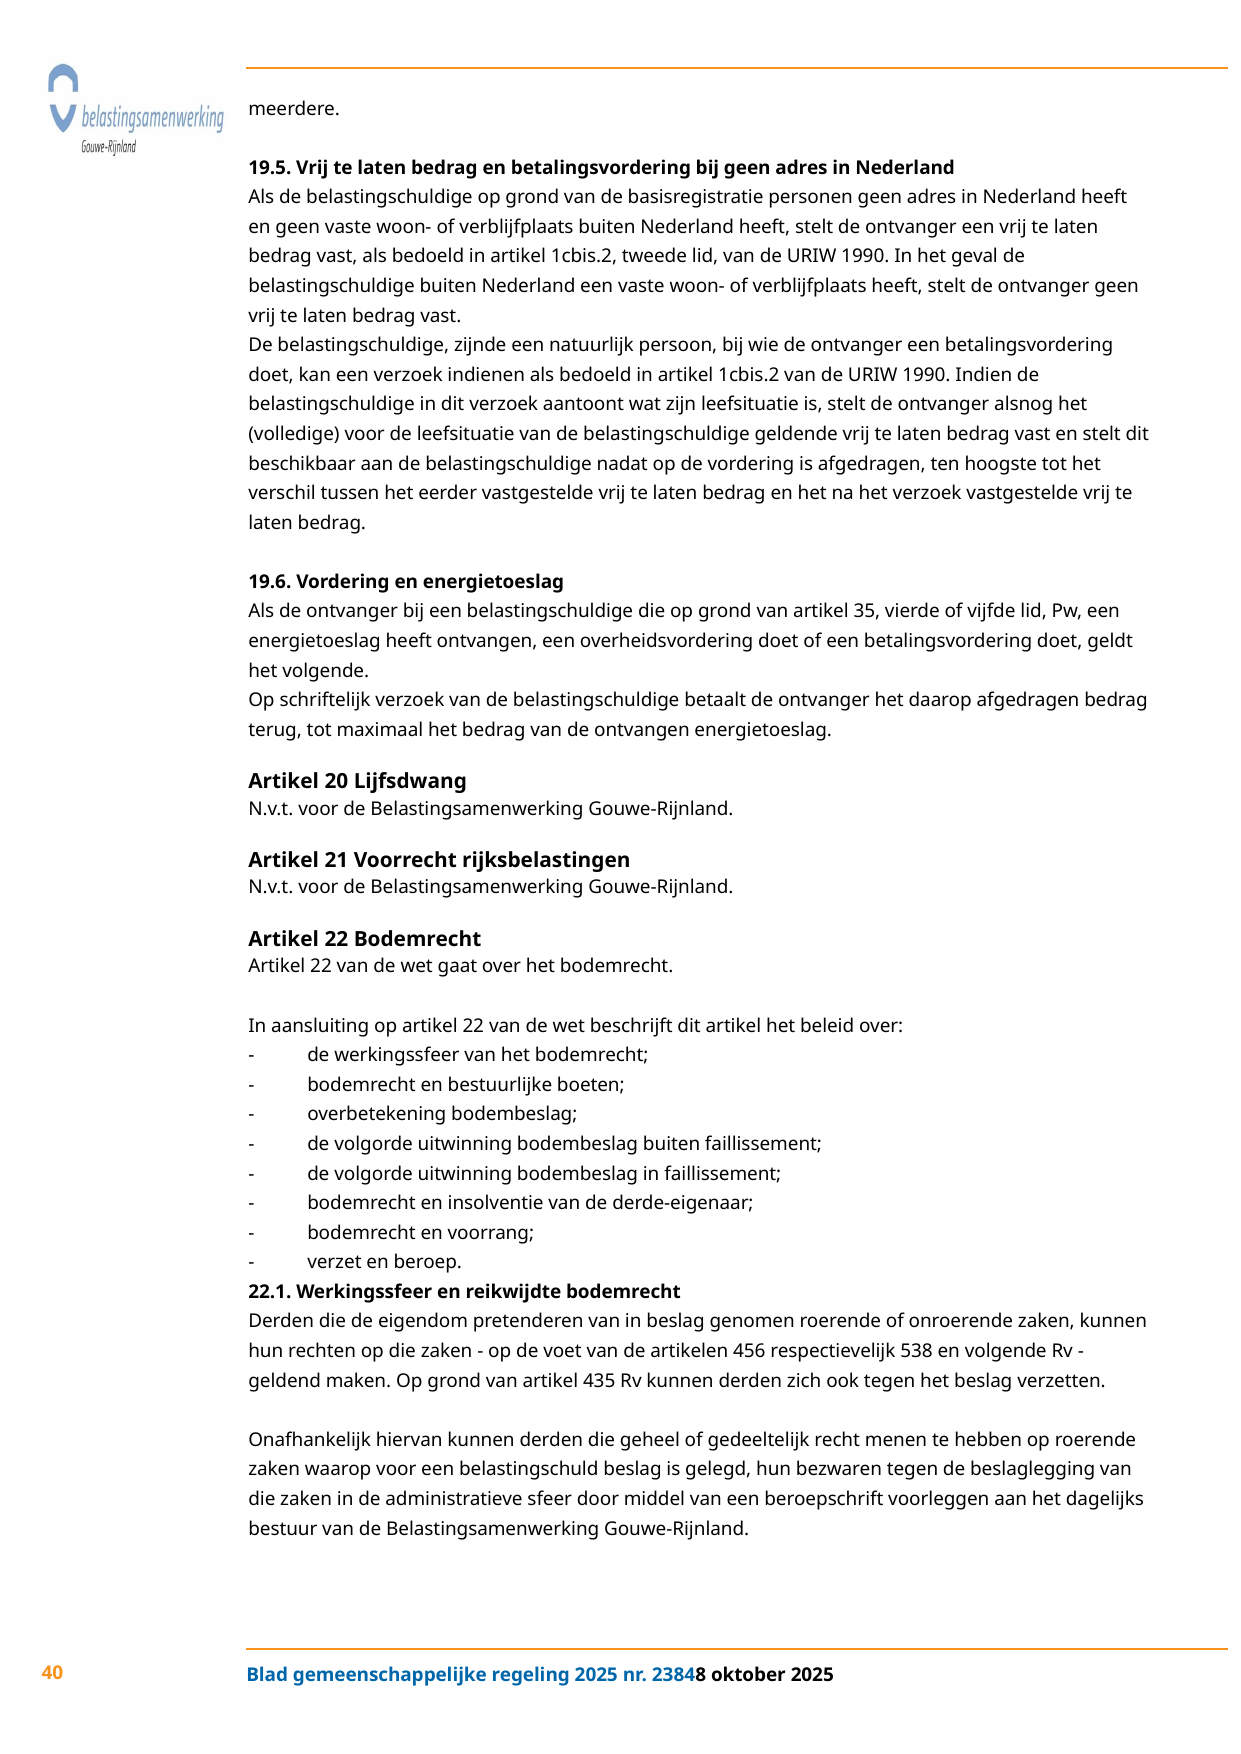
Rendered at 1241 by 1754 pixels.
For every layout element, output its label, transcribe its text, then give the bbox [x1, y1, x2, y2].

text Artikel 22 Bodemrecht [248, 924, 1152, 953]
list bodemrecht en bestuurlijke boeten; [248, 1071, 1152, 1097]
text Als de ontvanger bij een belastingschuldige die op grond van artikel 35, vierde of vijfde lid, Pw, een energietoeslag heeft ontvangen, een overheidsvordering doet of een betalingsvordering doet, geldt het volgende. [248, 598, 1152, 683]
text Op schriftelijk verzoek van de belastingschuldige betaalt de ontvanger het daarop afgedragen bedrag terug, tot maximaal het bedrag van de ontvangen energietoeslag. [248, 686, 1152, 742]
picture [41, 47, 231, 172]
text N.v.t. voor de Belastingsamenwerking Gouwe-Rijnland. [248, 795, 1152, 821]
text N.v.t. voor de Belastingsamenwerking Gouwe-Rijnland. [248, 874, 1152, 899]
list bodemrecht en voorrang; [248, 1219, 1152, 1244]
text Als de belastingschuldige op grond van de basisregistratie personen geen adres in Nederland heeft en geen vaste woon- of verblijfplaats buiten Nederland heeft, stelt de ontvanger een vrij te laten bedrag vast, als bedoeld in artikel 1cbis.2, tweede lid, van de URIW 1990. In het geval de belastingschuldige buiten Nederland een vaste woon- of verblijfplaats heeft, stelt de ontvanger geen vrij te laten bedrag vast. [248, 183, 1152, 328]
list verzet en beroep. [248, 1248, 1152, 1274]
text 22.1. Werkingssfeer en reikwijdte bodemrecht [248, 1278, 1152, 1304]
text 19.5. Vrij te laten bedrag en betalingsvordering bij geen adres in Nederland [248, 154, 1152, 180]
text De belastingschuldige, zijnde een natuurlijk persoon, bij wie de ontvanger een betalingsvordering doet, kan een verzoek indienen als bedoeld in artikel 1cbis.2 van de URIW 1990. Indien de belastingschuldige in dit verzoek aantoont wat zijn leefsituatie is, stelt de ontvanger alsnog het (volledige) voor de leefsituatie van de belastingschuldige geldende vrij te laten bedrag vast en stelt dit beschikbaar aan de belastingschuldige nadat op de vordering is afgedragen, ten hoogste tot het verschil tussen het eerder vastgestelde vrij te laten bedrag en het na het verzoek vastgestelde vrij te laten bedrag. [248, 331, 1152, 535]
text 19.6. Vordering en energietoeslag [248, 568, 1152, 594]
text Onafhankelijk hiervan kunnen derden die geheel of gedeeltelijk recht menen te hebben op roerende zaken waarop voor een belastingschuld beslag is gelegd, hun bezwaren tegen de beslaglegging van die zaken in de administratieve sfeer door middel van een beroepschrift voorleggen aan het dagelijks bestuur van de Belastingsamenwerking Gouwe-Rijnland. [248, 1426, 1152, 1540]
list overbetekening bodembeslag; [248, 1101, 1152, 1126]
text meerdere. [248, 95, 1152, 121]
text Artikel 20 Lijfsdwang [248, 766, 1152, 795]
text In aansluiting op artikel 22 van de wet beschrijft dit artikel het beleid over: [248, 1012, 1152, 1037]
list de werkingssfeer van het bodemrecht; [248, 1041, 1152, 1067]
text Derden die de eigendom pretenderen van in beslag genomen roerende of onroerende zaken, kunnen hun rechten op die zaken - op de voet van de artikelen 456 respectievelijk 538 en volgende Rv - geldend maken. Op grond van artikel 435 Rv kunnen derden zich ook tegen het beslag verzetten. [248, 1308, 1152, 1392]
text Artikel 22 van de wet gaat over het bodemrecht. [248, 953, 1152, 978]
list bodemrecht en insolventie van de derde-eigenaar; [248, 1189, 1152, 1215]
list de volgorde uitwinning bodembeslag in faillissement; [248, 1160, 1152, 1185]
text Artikel 21 Voorrecht rijksbelastingen [248, 845, 1152, 874]
list de volgorde uitwinning bodembeslag buiten faillissement; [248, 1130, 1152, 1156]
